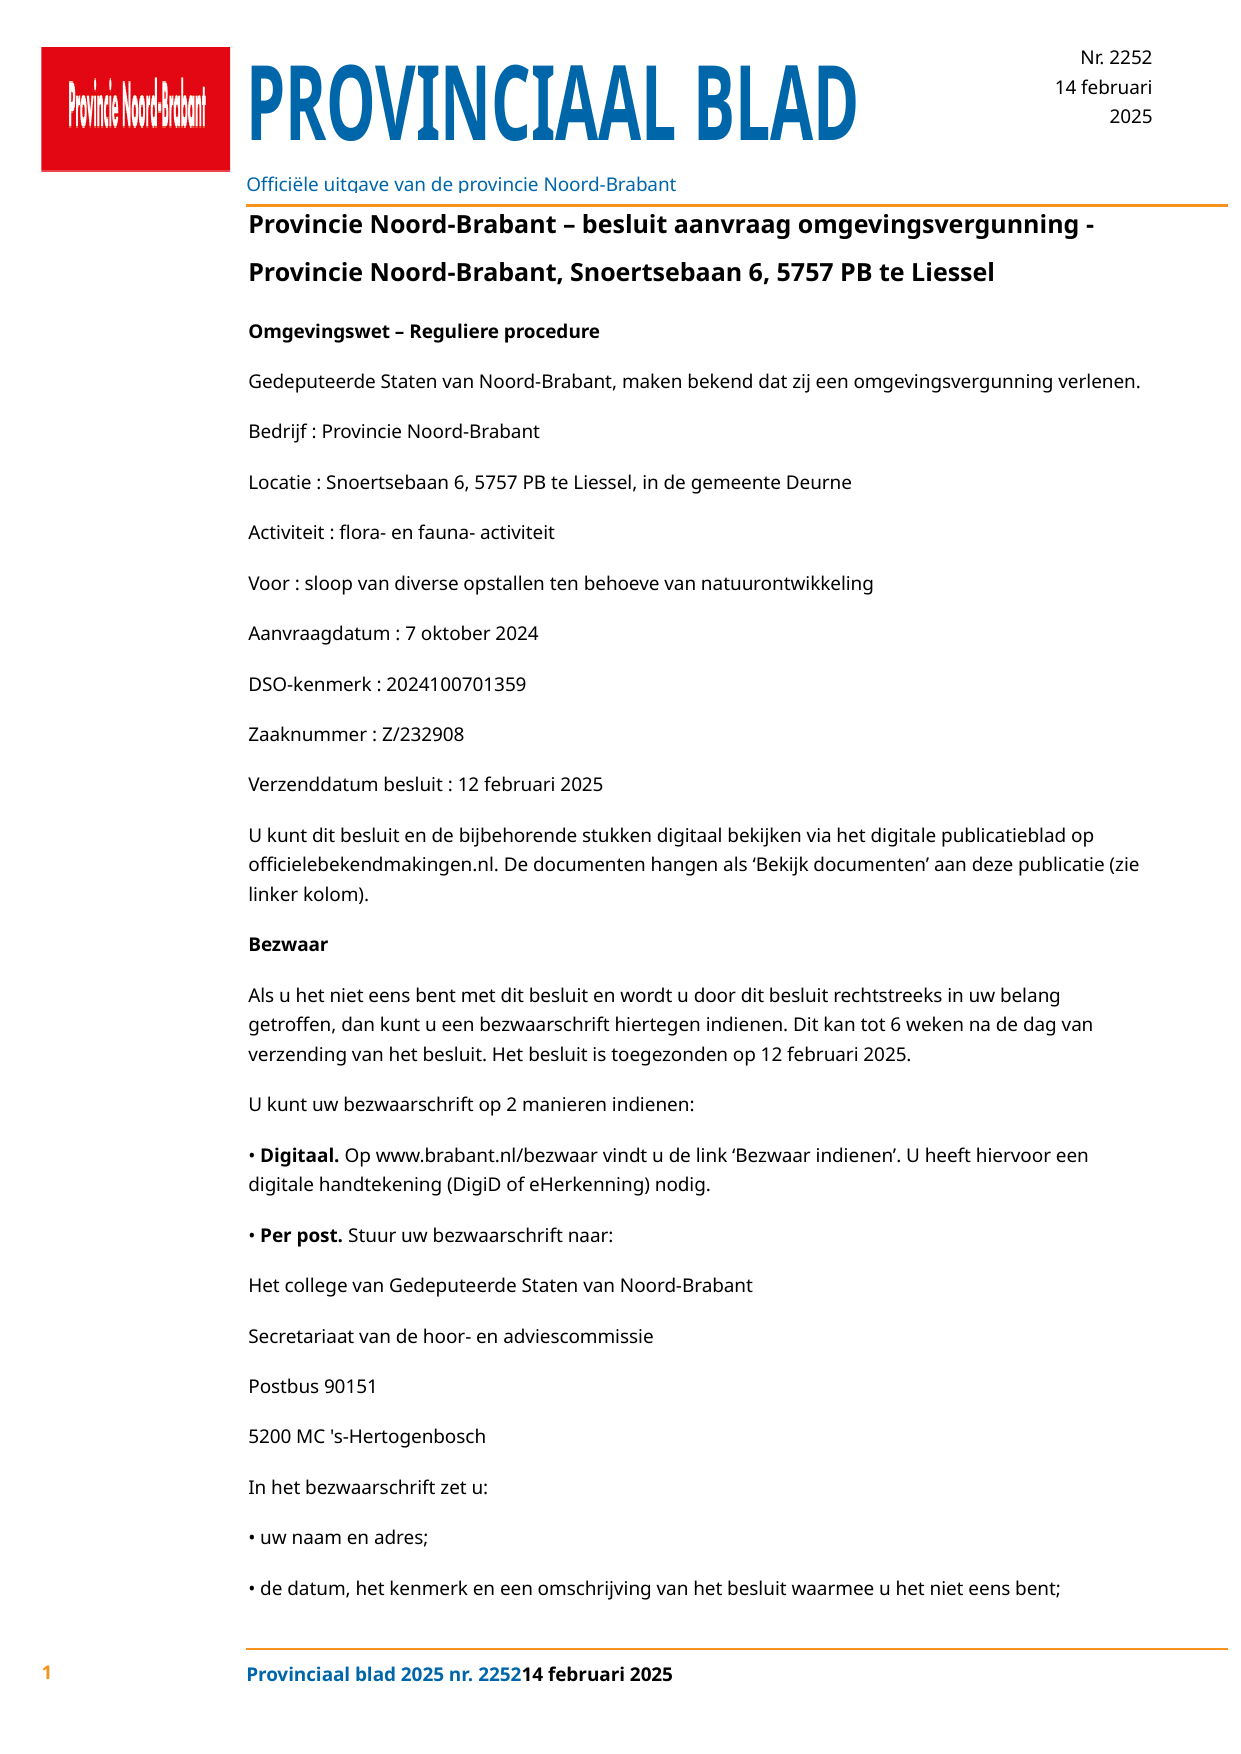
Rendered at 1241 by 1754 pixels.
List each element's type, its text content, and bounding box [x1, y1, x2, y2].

text Omgevingswet – Reguliere procedure [248, 318, 1152, 344]
text Locatie : Snoertsebaan 6, 5757 PB te Liessel, in de gemeente Deurne [248, 469, 1152, 495]
text Activiteit : flora- en fauna- activiteit [248, 519, 1152, 545]
text Als u het niet eens bent met dit besluit en wordt u door dit besluit rechtstreeks in uw belang getroffen, dan kunt u een bezwaarschrift hiertegen indienen. Dit kan tot 6 weken na de dag van verzending van het besluit. Het besluit is toegezonden op 12 februari 2025. [248, 982, 1152, 1067]
text Gedeputeerde Staten van Noord-Brabant, maken bekend dat zij een omgevingsvergunning verlenen. [248, 368, 1152, 394]
text Bezwaar [248, 932, 1152, 957]
text Verzenddatum besluit : 12 februari 2025 [248, 772, 1152, 797]
text Voor : sloop van diverse opstallen ten behoeve van natuurontwikkeling [248, 570, 1152, 596]
text • de datum, het kenmerk en een omschrijving van het besluit waarmee u het niet eens bent; [248, 1575, 1152, 1601]
text • Per post. Stuur uw bezwaarschrift naar: [248, 1222, 1152, 1248]
text DSO-kenmerk : 2024100701359 [248, 671, 1152, 697]
text • uw naam en adres; [248, 1524, 1152, 1550]
text In het bezwaarschrift zet u: [248, 1474, 1152, 1500]
text Postbus 90151 [248, 1373, 1152, 1399]
text 5200 MC 's‑Hertogenbosch [248, 1424, 1152, 1449]
text Zaaknummer : Z/232908 [248, 721, 1152, 747]
picture [41, 47, 231, 172]
text Aanvraagdatum : 7 oktober 2024 [248, 620, 1152, 646]
text U kunt uw bezwaarschrift op 2 manieren indienen: [248, 1092, 1152, 1117]
text • Digitaal. Op www.brabant.nl/bezwaar vindt u de link ‘Bezwaar indienen’. U heeft hiervoor een digitale handtekening (DigiD of eHerkenning) nodig. [248, 1142, 1152, 1197]
text Bedrijf : Provincie Noord-Brabant [248, 419, 1152, 444]
text U kunt dit besluit en de bijbehorende stukken digitaal bekijken via het digitale publicatieblad op officielebekendmakingen.nl. De documenten hangen als ‘Bekijk documenten’ aan deze publicatie (zie linker kolom). [248, 822, 1152, 907]
text Secretariaat van de hoor- en adviescommissie [248, 1323, 1152, 1349]
text Het college van Gedeputeerde Staten van Noord-Brabant [248, 1272, 1152, 1298]
text Provincie Noord-Brabant – besluit aanvraag omgevingsvergunning - Provincie Noord-Brabant, Snoertsebaan 6, 5757 PB te Liessel [248, 207, 1152, 288]
